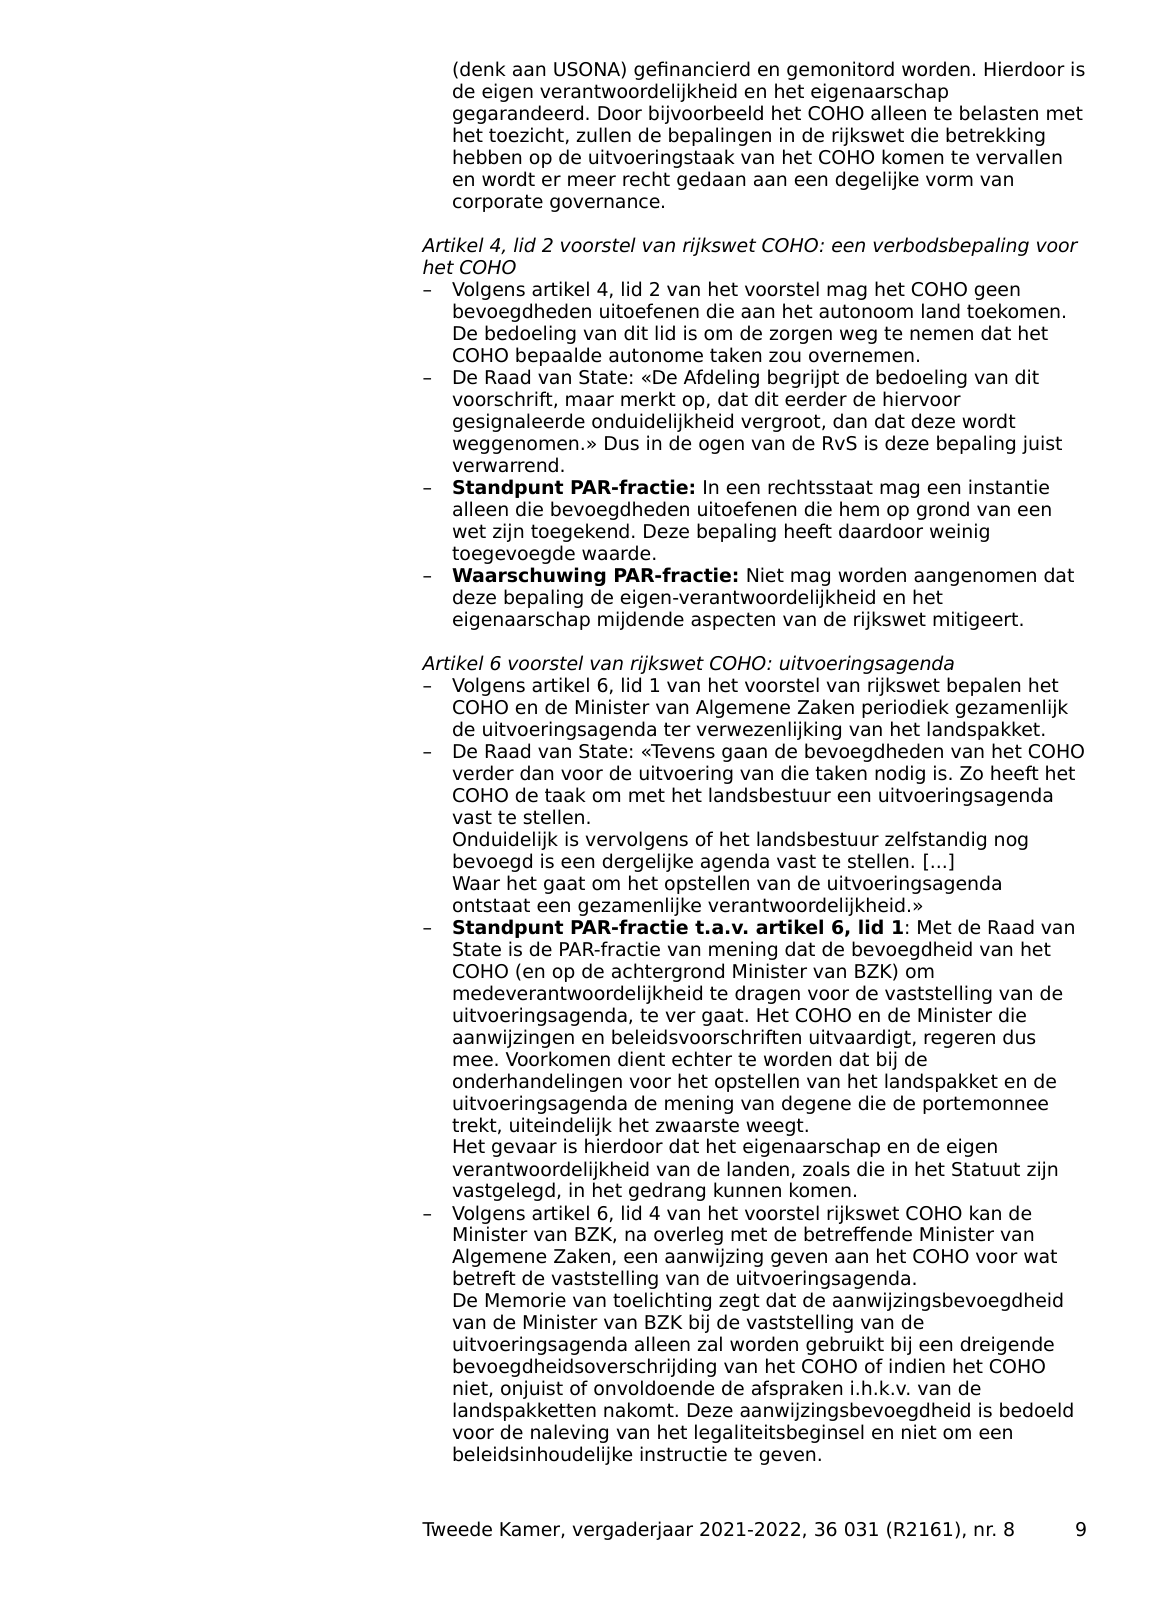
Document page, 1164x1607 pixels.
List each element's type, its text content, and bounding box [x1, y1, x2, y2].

text – Volgens artikel 6, lid 4 van het voorstel rijkswet COHO kan de Minister van BZK, na overleg met de betreffende Minister van Algemene Zaken, een aanwijzing geven aan het COHO voor wat betreft de vaststelling van de uitvoeringsagenda. [422, 1202, 1087, 1290]
text – De Raad van State: «Tevens gaan de bevoegdheden van het COHO verder dan voor de uitvoering van die taken nodig is. Zo heeft het COHO de taak om met het landsbestuur een uitvoeringsagenda vast te stellen. [422, 741, 1087, 829]
text – De Raad van State: «De Afdeling begrijpt de bedoeling van dit voorschrift, maar merkt op, dat dit eerder de hiervoor gesignaleerde onduidelijkheid vergroot, dan dat deze wordt weggenomen.» Dus in de ogen van de RvS is deze bepaling juist verwarrend. [422, 367, 1087, 477]
text Het gevaar is hierdoor dat het eigenaarschap en de eigen verantwoordelijkheid van de landen, zoals die in het Statuut zijn vastgelegd, in het gedrang kunnen komen. [452, 1136, 1087, 1202]
subtitle Artikel 4, lid 2 voorstel van rijkswet COHO: een verbodsbepaling voor het COHO [422, 235, 1087, 279]
text – Volgens artikel 6, lid 1 van het voorstel van rijkswet bepalen het COHO en de Minister van Algemene Zaken periodiek gezamenlijk de uitvoeringsagenda ter verwezenlijking van het landspakket. [422, 675, 1087, 741]
text (denk aan USONA) gefinancierd en gemonitord worden. Hierdoor is de eigen verantwoordelijkheid en het eigenaarschap gegarandeerd. Door bijvoorbeeld het COHO alleen te belasten met het toezicht, zullen de bepalingen in de rijkswet die betrekking hebben op de uitvoeringstaak van het COHO komen te vervallen en wordt er meer recht gedaan aan een degelijke vorm van corporate governance. [422, 59, 1087, 213]
text – Waarschuwing PAR-fractie: Niet mag worden aangenomen dat deze bepaling de eigen-verantwoordelijkheid en het eigenaarschap mijdende aspecten van de rijkswet mitigeert. [422, 565, 1087, 631]
text Onduidelijk is vervolgens of het landsbestuur zelfstandig nog bevoegd is een dergelijke agenda vast te stellen. [...] [452, 829, 1087, 873]
text – Standpunt PAR-fractie t.a.v. artikel 6, lid 1: Met de Raad van State is de PAR-fractie van mening dat de bevoegdheid van het COHO (en op de achtergrond Minister van BZK) om medeverantwoordelijkheid te dragen voor de vaststelling van de uitvoeringsagenda, te ver gaat. Het COHO en de Minister die aanwijzingen en beleidsvoorschriften uitvaardigt, regeren dus mee. Voorkomen dient echter te worden dat bij de onderhandelingen voor het opstellen van het landspakket en de uitvoeringsagenda de mening van degene die de portemonnee trekt, uiteindelijk het zwaarste weegt. [422, 917, 1087, 1136]
text De Memorie van toelichting zegt dat de aanwijzingsbevoegdheid van de Minister van BZK bij de vaststelling van de uitvoeringsagenda alleen zal worden gebruikt bij een dreigende bevoegdheidsoverschrijding van het COHO of indien het COHO niet, onjuist of onvoldoende de afspraken i.h.k.v. van de landspakketten nakomt. Deze aanwijzingsbevoegdheid is bedoeld voor de naleving van het legaliteitsbeginsel en niet om een beleidsinhoudelijke instructie te geven. [452, 1290, 1087, 1466]
text Waar het gaat om het opstellen van de uitvoeringsagenda ontstaat een gezamenlijke verantwoordelijkheid.» [452, 873, 1087, 917]
subtitle Artikel 6 voorstel van rijkswet COHO: uitvoeringsagenda [422, 653, 1087, 675]
text – Volgens artikel 4, lid 2 van het voorstel mag het COHO geen bevoegdheden uitoefenen die aan het autonoom land toekomen. De bedoeling van dit lid is om de zorgen weg te nemen dat het COHO bepaalde autonome taken zou overnemen. [422, 279, 1087, 367]
text – Standpunt PAR-fractie: In een rechtsstaat mag een instantie alleen die bevoegdheden uitoefenen die hem op grond van een wet zijn toegekend. Deze bepaling heeft daardoor weinig toegevoegde waarde. [422, 477, 1087, 565]
